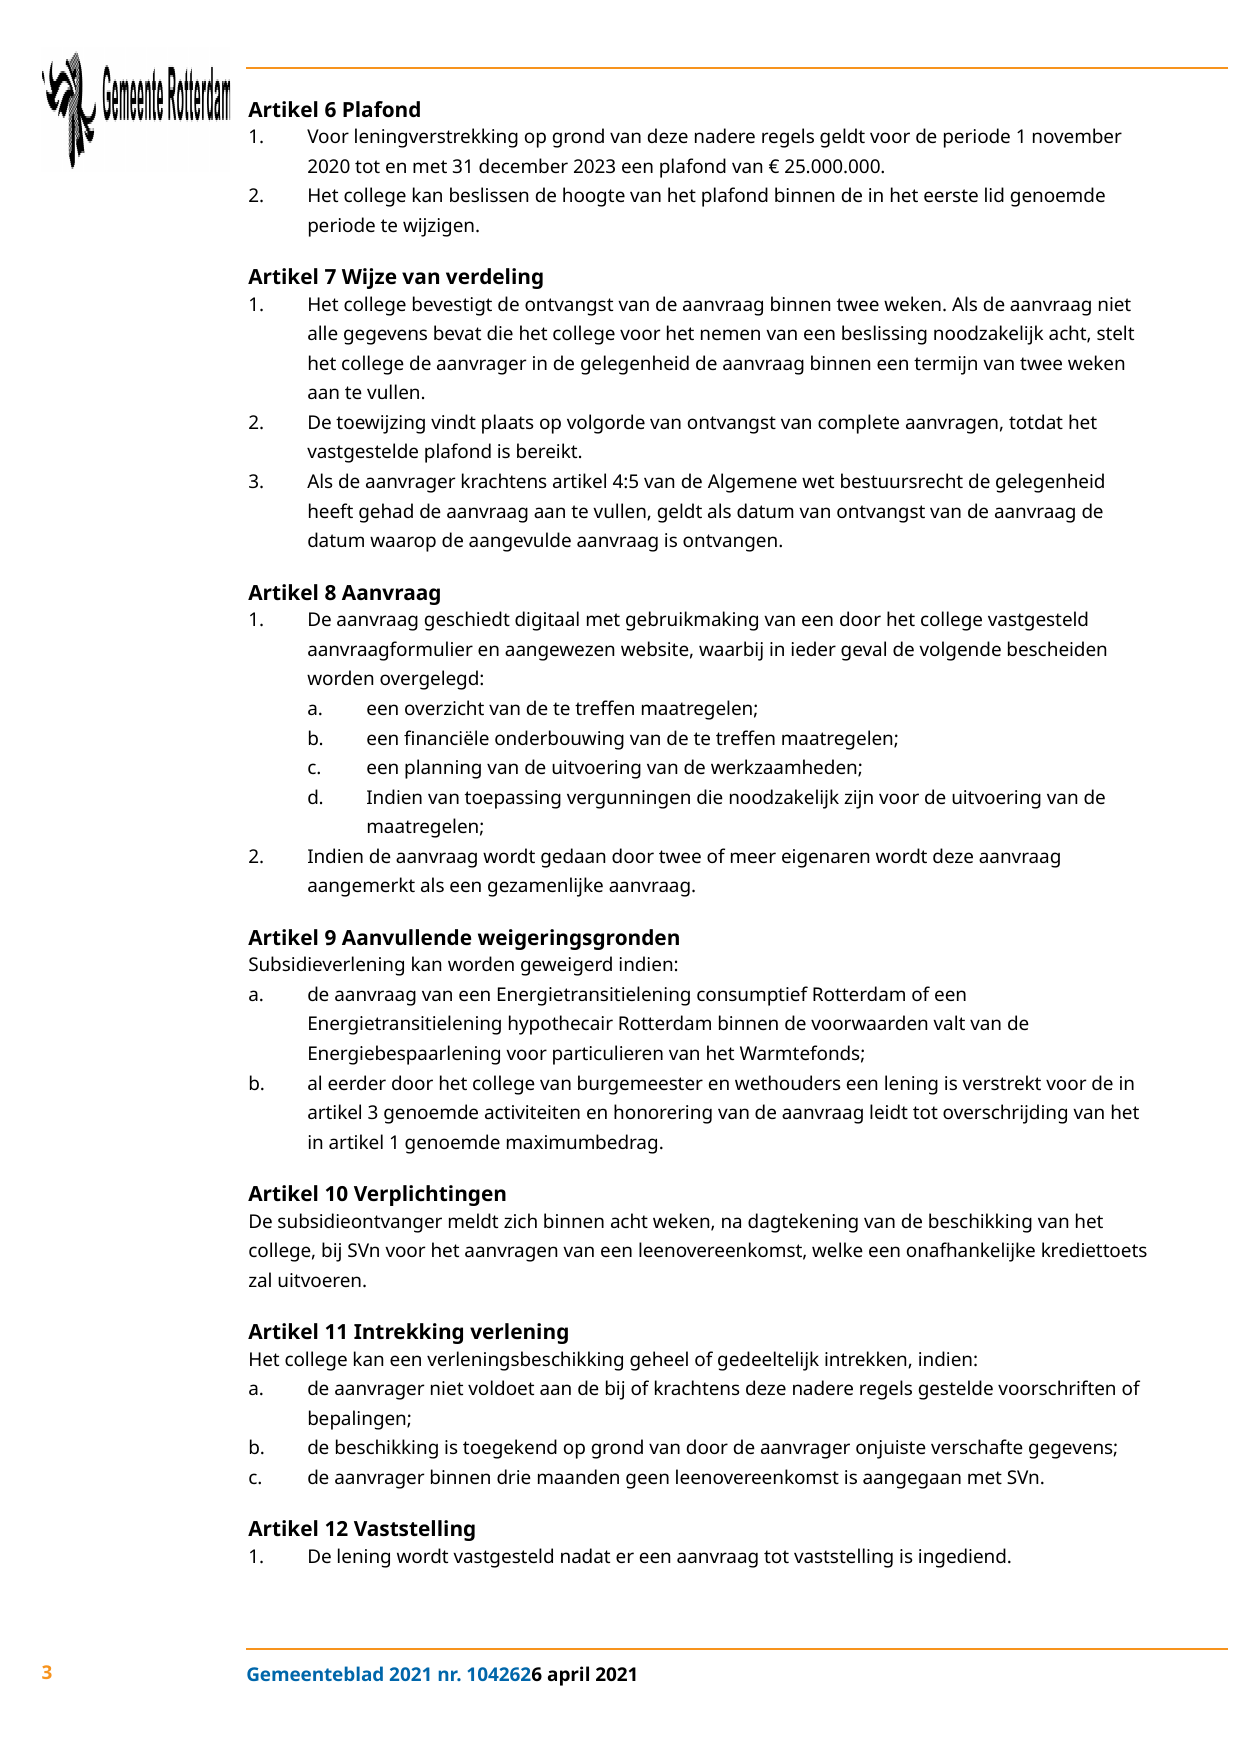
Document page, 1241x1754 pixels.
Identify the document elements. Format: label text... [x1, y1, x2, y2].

text Het college kan een verleningsbeschikking geheel of gedeeltelijk intrekken, indien: [248, 1346, 1152, 1372]
text Artikel 7 Wijze van verdeling [248, 262, 1152, 291]
list Het college kan beslissen de hoogte van het plafond binnen de in het eerste lid genoemde periode te wijzigen. [248, 182, 1152, 238]
text Artikel 8 Aanvraag [248, 578, 1152, 606]
text Artikel 12 Vaststelling [248, 1514, 1152, 1543]
list de aanvrager niet voldoet aan de bij of krachtens deze nadere regels gestelde voorschriften of bepalingen; [248, 1375, 1152, 1431]
list De lening wordt vastgesteld nadat er een aanvraag tot vaststelling is ingediend. [248, 1543, 1152, 1569]
list al eerder door het college van burgemeester en wethouders een lening is verstrekt voor de in artikel 3 genoemde activiteiten en honorering van de aanvraag leidt tot overschrijding van het in artikel 1 genoemde maximumbedrag. [248, 1070, 1152, 1155]
list Het college bevestigt de ontvangst van de aanvraag binnen twee weken. Als de aanvraag niet alle gegevens bevat die het college voor het nemen van een beslissing noodzakelijk acht, stelt het college de aanvrager in de gelegenheid de aanvraag binnen een termijn van twee weken aan te vullen. [248, 291, 1152, 405]
text De subsidieontvanger meldt zich binnen acht weken, na dagtekening van de beschikking van het college, bij SVn voor het aanvragen van een leenovereenkomst, welke een onafhankelijke krediettoets zal uitvoeren. [248, 1208, 1152, 1293]
list De toewijzing vindt plaats op volgorde van ontvangst van complete aanvragen, totdat het vastgestelde plafond is bereikt. [248, 409, 1152, 464]
picture [41, 47, 231, 172]
list Indien de aanvraag wordt gedaan door twee of meer eigenaren wordt deze aanvraag aangemerkt als een gezamenlijke aanvraag. [248, 843, 1152, 898]
list de beschikking is toegekend op grond van door de aanvrager onjuiste verschafte gegevens; [248, 1434, 1152, 1460]
list Voor leningverstrekking op grond van deze nadere regels geldt voor de periode 1 november 2020 tot en met 31 december 2023 een plafond van € 25.000.000. [248, 123, 1152, 178]
text Artikel 11 Intrekking verlening [248, 1317, 1152, 1346]
text Artikel 10 Verplichtingen [248, 1179, 1152, 1208]
list een planning van de uitvoering van de werkzaamheden; [307, 754, 1152, 780]
list Indien van toepassing vergunningen die noodzakelijk zijn voor de uitvoering van de maatregelen; [307, 784, 1152, 839]
list de aanvraag van een Energietransitielening consumptief Rotterdam of een Energietransitielening hypothecair Rotterdam binnen de voorwaarden valt van de Energiebespaarlening voor particulieren van het Warmtefonds; [248, 981, 1152, 1066]
list De aanvraag geschiedt digitaal met gebruikmaking van een door het college vastgesteld aanvraagformulier en aangewezen website, waarbij in ieder geval de volgende bescheiden worden overgelegd: [248, 606, 1152, 691]
list de aanvrager binnen drie maanden geen leenovereenkomst is aangegaan met SVn. [248, 1464, 1152, 1490]
list een financiële onderbouwing van de te treffen maatregelen; [307, 725, 1152, 750]
list Als de aanvrager krachtens artikel 4:5 van de Algemene wet bestuursrecht de gelegenheid heeft gehad de aanvraag aan te vullen, geldt als datum van ontvangst van de aanvraag de datum waarop de aangevulde aanvraag is ontvangen. [248, 468, 1152, 553]
list een overzicht van de te treffen maatregelen; [307, 695, 1152, 721]
text Artikel 6 Plafond [248, 95, 1152, 123]
text Subsidieverlening kan worden geweigerd indien: [248, 951, 1152, 977]
text Artikel 9 Aanvullende weigeringsgronden [248, 923, 1152, 951]
